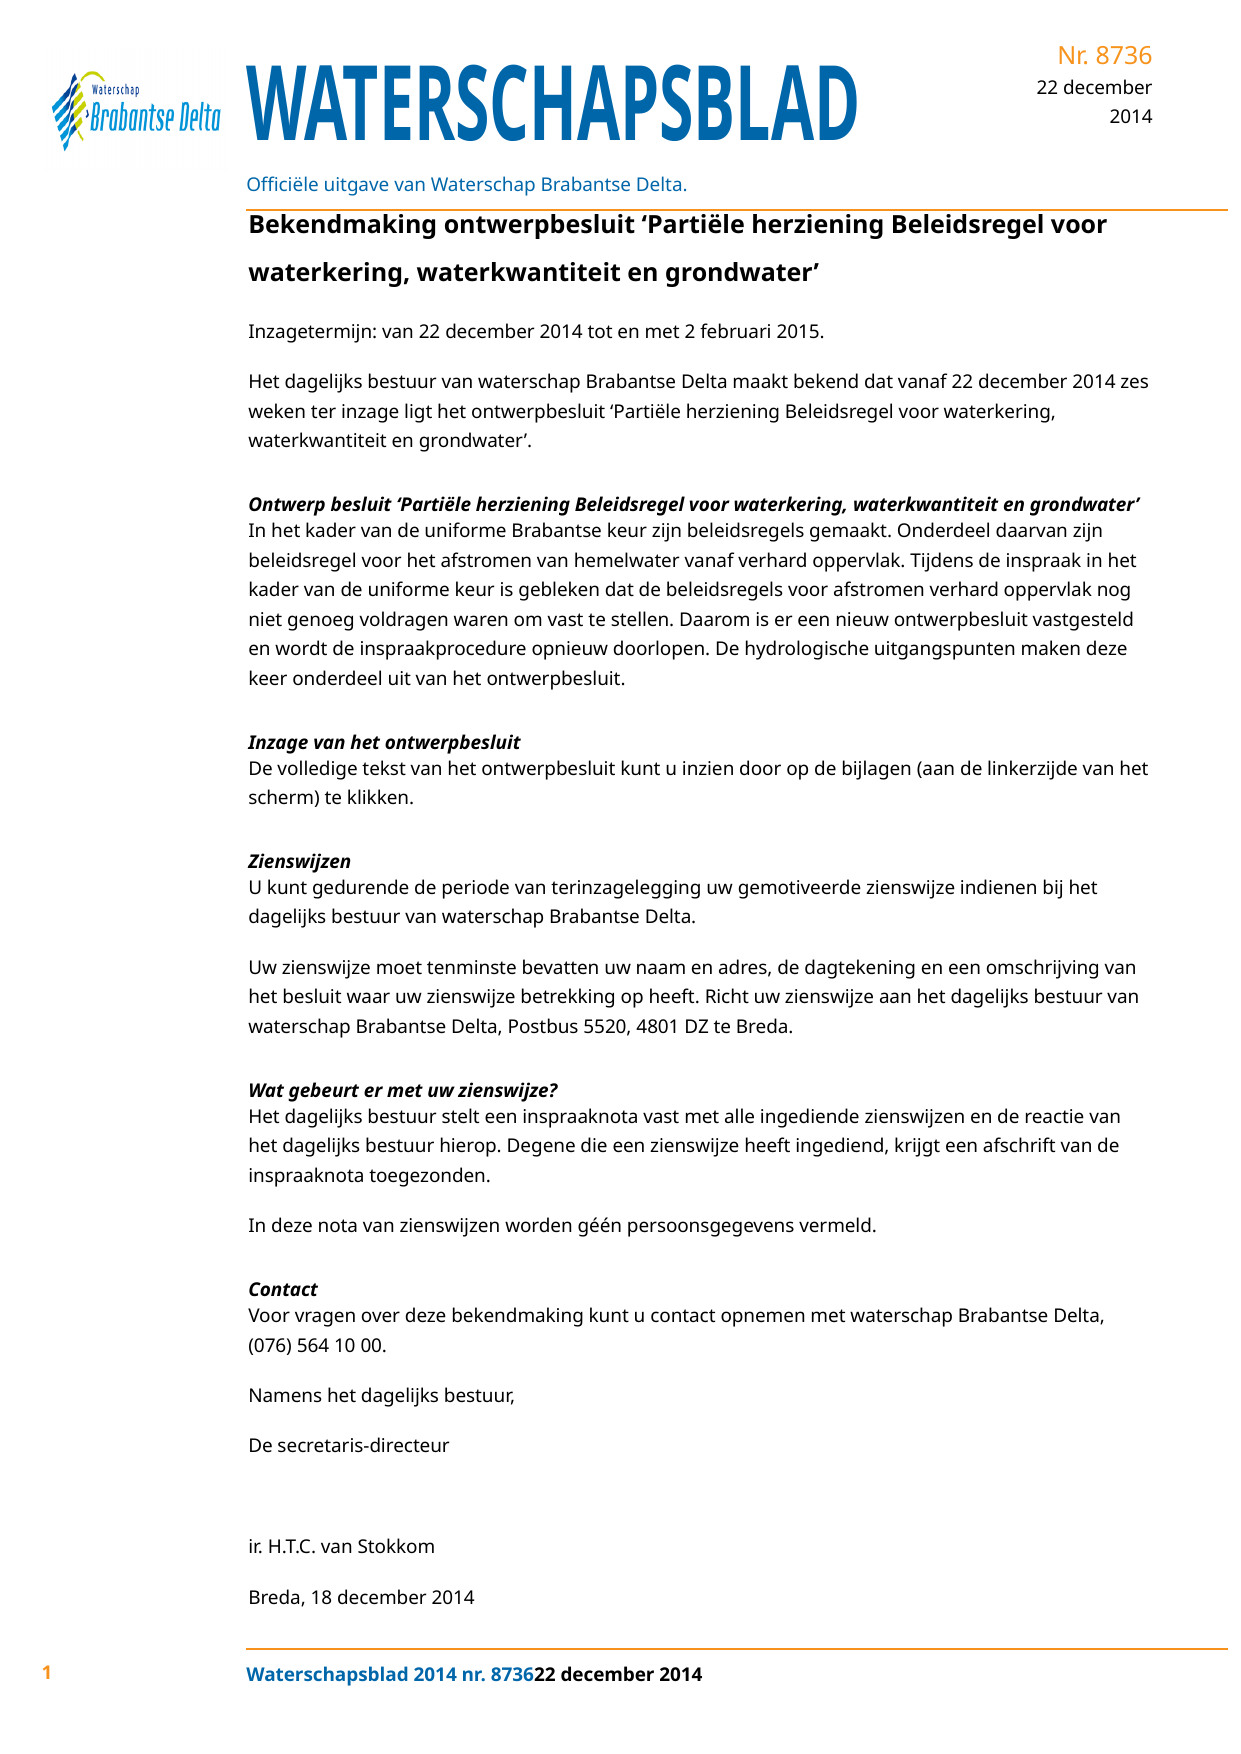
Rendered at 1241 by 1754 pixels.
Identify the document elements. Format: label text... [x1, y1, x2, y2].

text In deze nota van zienswijzen worden géén persoonsgegevens vermeld. [248, 1212, 1152, 1238]
text U kunt gedurende de periode van terinzagelegging uw gemotiveerde zienswijze indienen bij het dagelijks bestuur van waterschap Brabantse Delta. [248, 874, 1152, 929]
text In het kader van de uniforme Brabantse keur zijn beleidsregels gemaakt. Onderdeel daarvan zijn beleidsregel voor het afstromen van hemelwater vanaf verhard oppervlak. Tijdens de inspraak in het kader van de uniforme keur is gebleken dat de beleidsregels voor afstromen verhard oppervlak nog niet genoeg voldragen waren om vast te stellen. Daarom is er een nieuw ontwerpbesluit vastgesteld en wordt de inspraakprocedure opnieuw doorlopen. De hydrologische uitgangspunten maken deze keer onderdeel uit van het ontwerpbesluit. [248, 517, 1152, 691]
text Voor vragen over deze bekendmaking kunt u contact opnemen met waterschap Brabantse Delta, (076) 564 10 00. [248, 1302, 1152, 1357]
text Het dagelijks bestuur van waterschap Brabantse Delta maakt bekend dat vanaf 22 december 2014 zes weken ter inzage ligt het ontwerpbesluit ‘Partiële herziening Beleidsregel voor waterkering, waterkwantiteit en grondwater’. [248, 368, 1152, 453]
text ir. H.T.C. van Stokkom [248, 1533, 1152, 1559]
text Wat gebeurt er met uw zienswijze? [248, 1077, 1152, 1103]
text Het dagelijks bestuur stelt een inspraaknota vast met alle ingediende zienswijzen en de reactie van het dagelijks bestuur hierop. Degene die een zienswijze heeft ingediend, krijgt een afschrift van de inspraaknota toegezonden. [248, 1103, 1152, 1188]
text Bekendmaking ontwerpbesluit ‘Partiële herziening Beleidsregel voor waterkering, waterkwantiteit en grondwater’ [248, 211, 1152, 288]
text Inzagetermijn: van 22 december 2014 tot en met 2 februari 2015. [248, 318, 1152, 344]
text Ontwerp besluit ‘Partiële herziening Beleidsregel voor waterkering, waterkwantiteit en grondwater’ [248, 491, 1152, 517]
picture [41, 47, 231, 172]
text Contact [248, 1276, 1152, 1302]
text De secretaris-directeur [248, 1433, 1152, 1458]
text Namens het dagelijks bestuur, [248, 1382, 1152, 1408]
text Uw zienswijze moet tenminste bevatten uw naam en adres, de dagtekening en een omschrijving van het besluit waar uw zienswijze betrekking op heeft. Richt uw zienswijze aan het dagelijks bestuur van waterschap Brabantse Delta, Postbus 5520, 4801 DZ te Breda. [248, 954, 1152, 1039]
text Inzage van het ontwerpbesluit [248, 729, 1152, 755]
text De volledige tekst van het ontwerpbesluit kunt u inzien door op de bijlagen (aan de linkerzijde van het scherm) te klikken. [248, 755, 1152, 810]
text Breda, 18 december 2014 [248, 1584, 1152, 1609]
text Zienswijzen [248, 848, 1152, 874]
